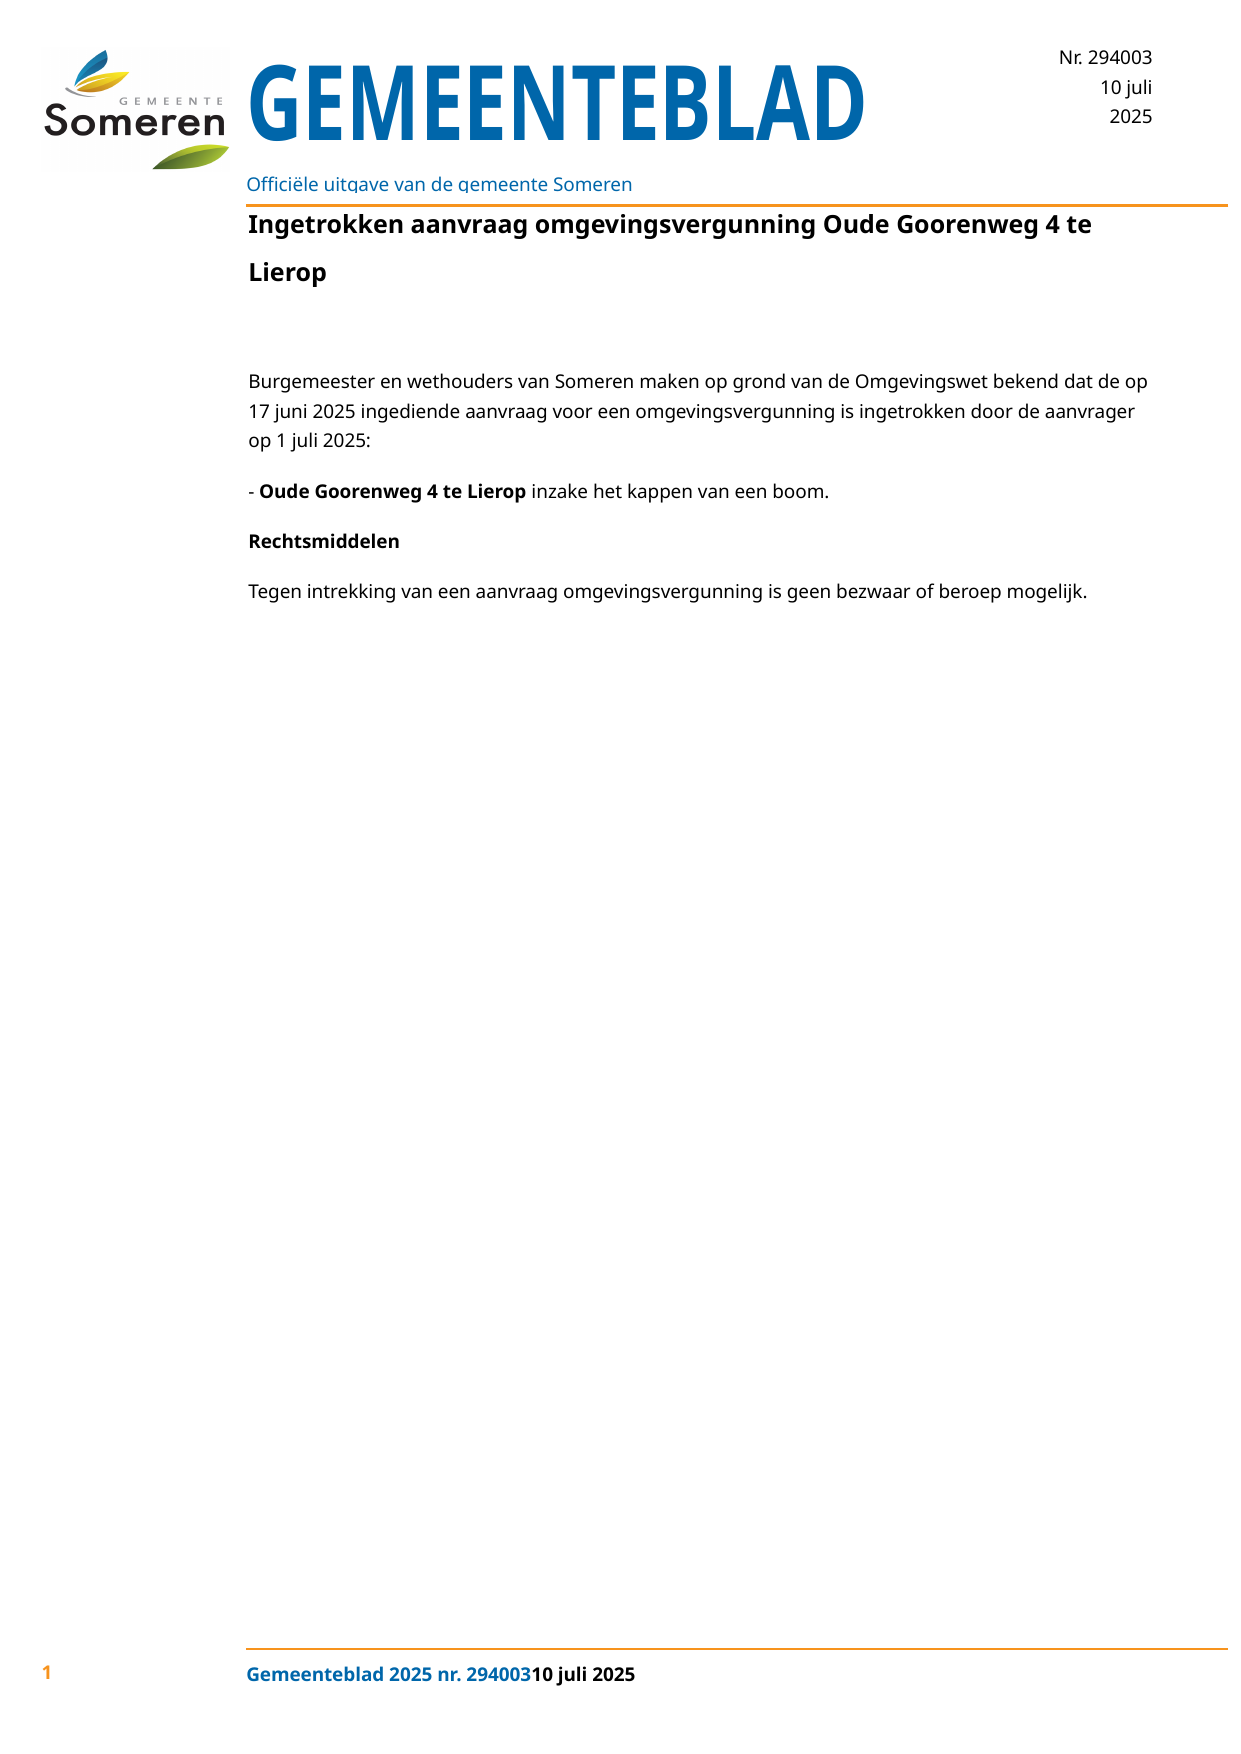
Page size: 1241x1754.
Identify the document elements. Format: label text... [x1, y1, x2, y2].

text Tegen intrekking van een aanvraag omgevingsvergunning is geen bezwaar of beroep mogelijk. [248, 579, 1152, 604]
picture [41, 47, 231, 172]
text Ingetrokken aanvraag omgevingsvergunning Oude Goorenweg 4 te Lierop [248, 207, 1152, 288]
text - Oude Goorenweg 4 te Lierop inzake het kappen van een boom. [248, 478, 1152, 504]
text Burgemeester en wethouders van Someren maken op grond van de Omgevingswet bekend dat de op 17 juni 2025 ingediende aanvraag voor een omgevingsvergunning is ingetrokken door de aanvrager op 1 juli 2025: [248, 368, 1152, 453]
text Rechtsmiddelen [248, 528, 1152, 554]
